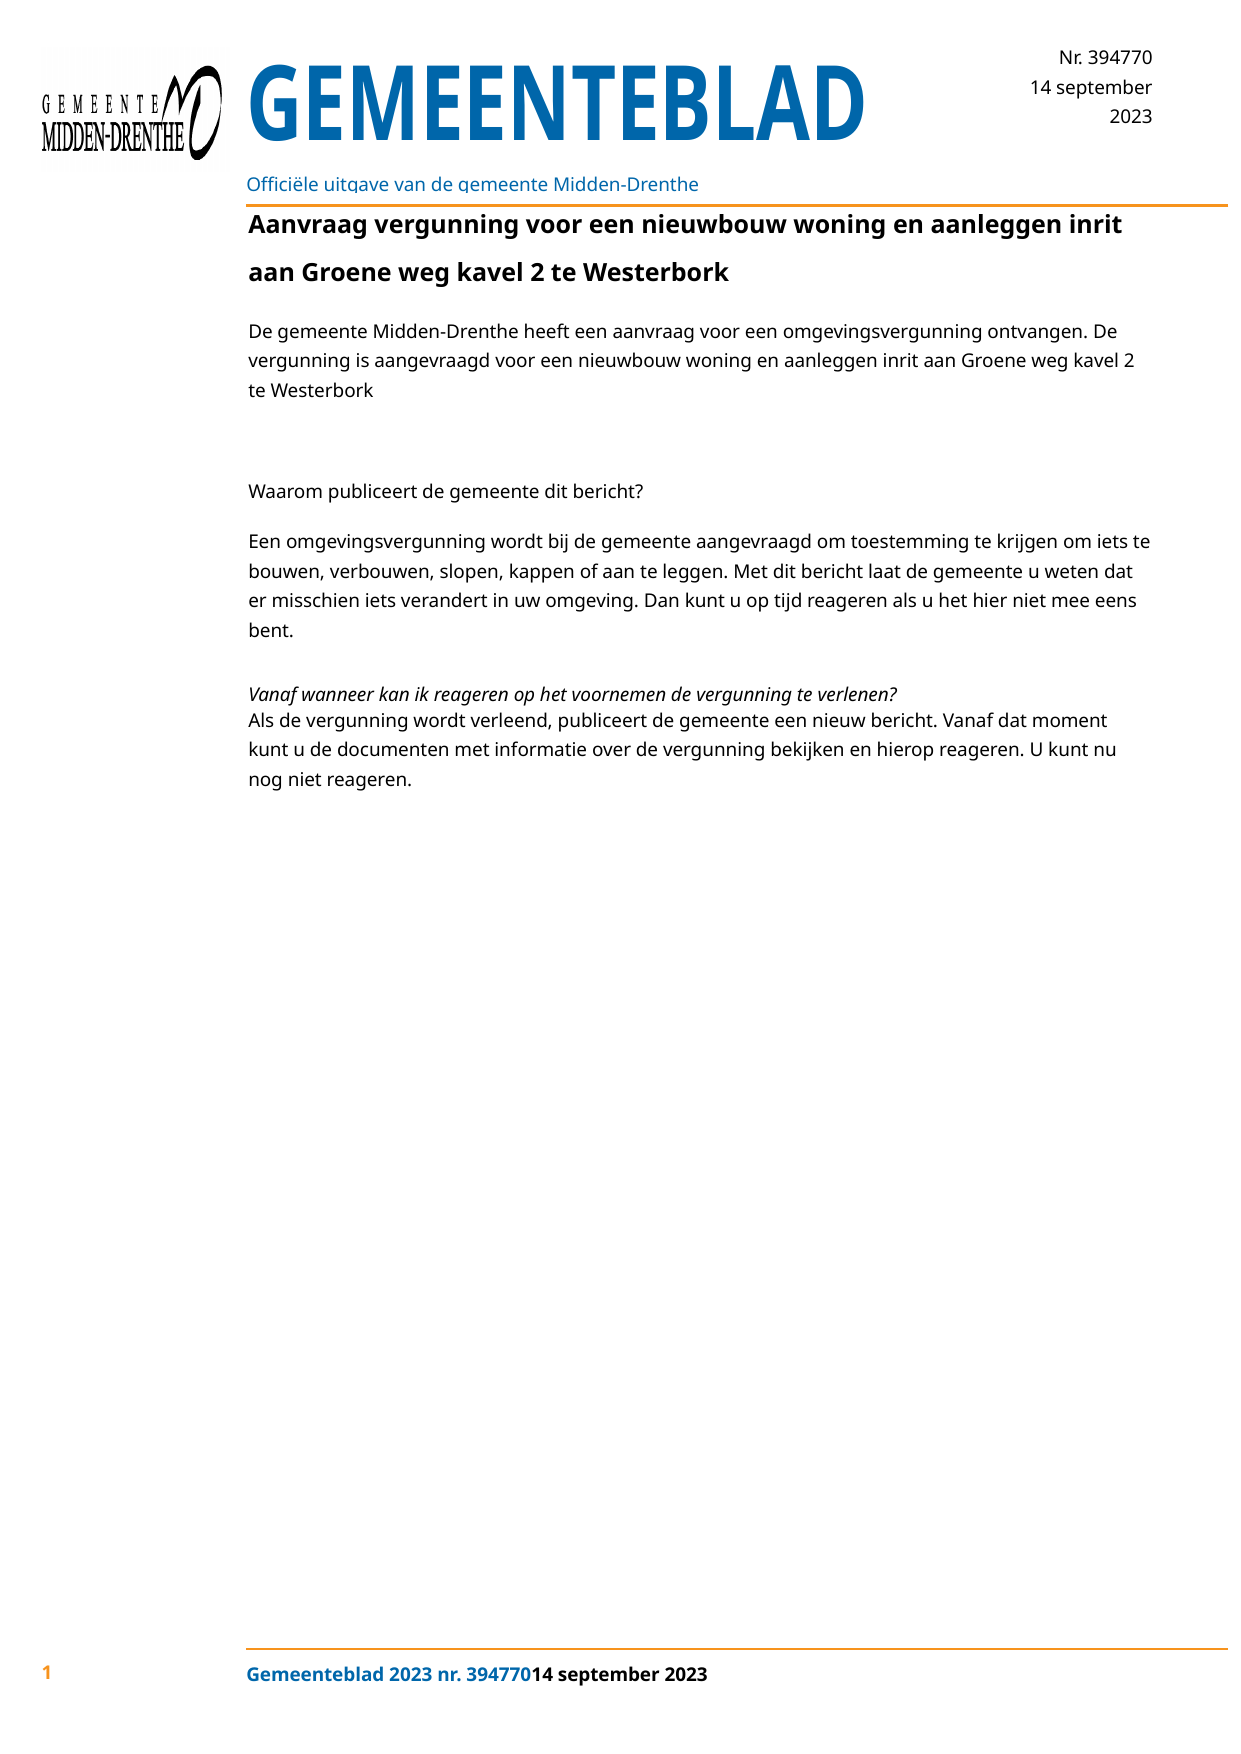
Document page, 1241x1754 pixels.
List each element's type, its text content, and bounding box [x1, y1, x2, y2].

text Vanaf wanneer kan ik reageren op het voornemen de vergunning te verlenen? [248, 681, 1152, 707]
text Waarom publiceert de gemeente dit bericht? [248, 478, 1152, 504]
text Een omgevingsvergunning wordt bij de gemeente aangevraagd om toestemming te krijgen om iets te bouwen, verbouwen, slopen, kappen of aan te leggen. Met dit bericht laat de gemeente u weten dat er misschien iets verandert in uw omgeving. Dan kunt u op tijd reageren als u het hier niet mee eens bent. [248, 528, 1152, 643]
text De gemeente Midden-Drenthe heeft een aanvraag voor een omgevingsvergunning ontvangen. De vergunning is aangevraagd voor een nieuwbouw woning en aanleggen inrit aan Groene weg kavel 2 te Westerbork [248, 318, 1152, 403]
picture [41, 47, 231, 172]
text Aanvraag vergunning voor een nieuwbouw woning en aanleggen inrit aan Groene weg kavel 2 te Westerbork [248, 207, 1152, 288]
text Als de vergunning wordt verleend, publiceert de gemeente een nieuw bericht. Vanaf dat moment kunt u de documenten met informatie over de vergunning bekijken en hierop reageren. U kunt nu nog niet reageren. [248, 707, 1152, 792]
